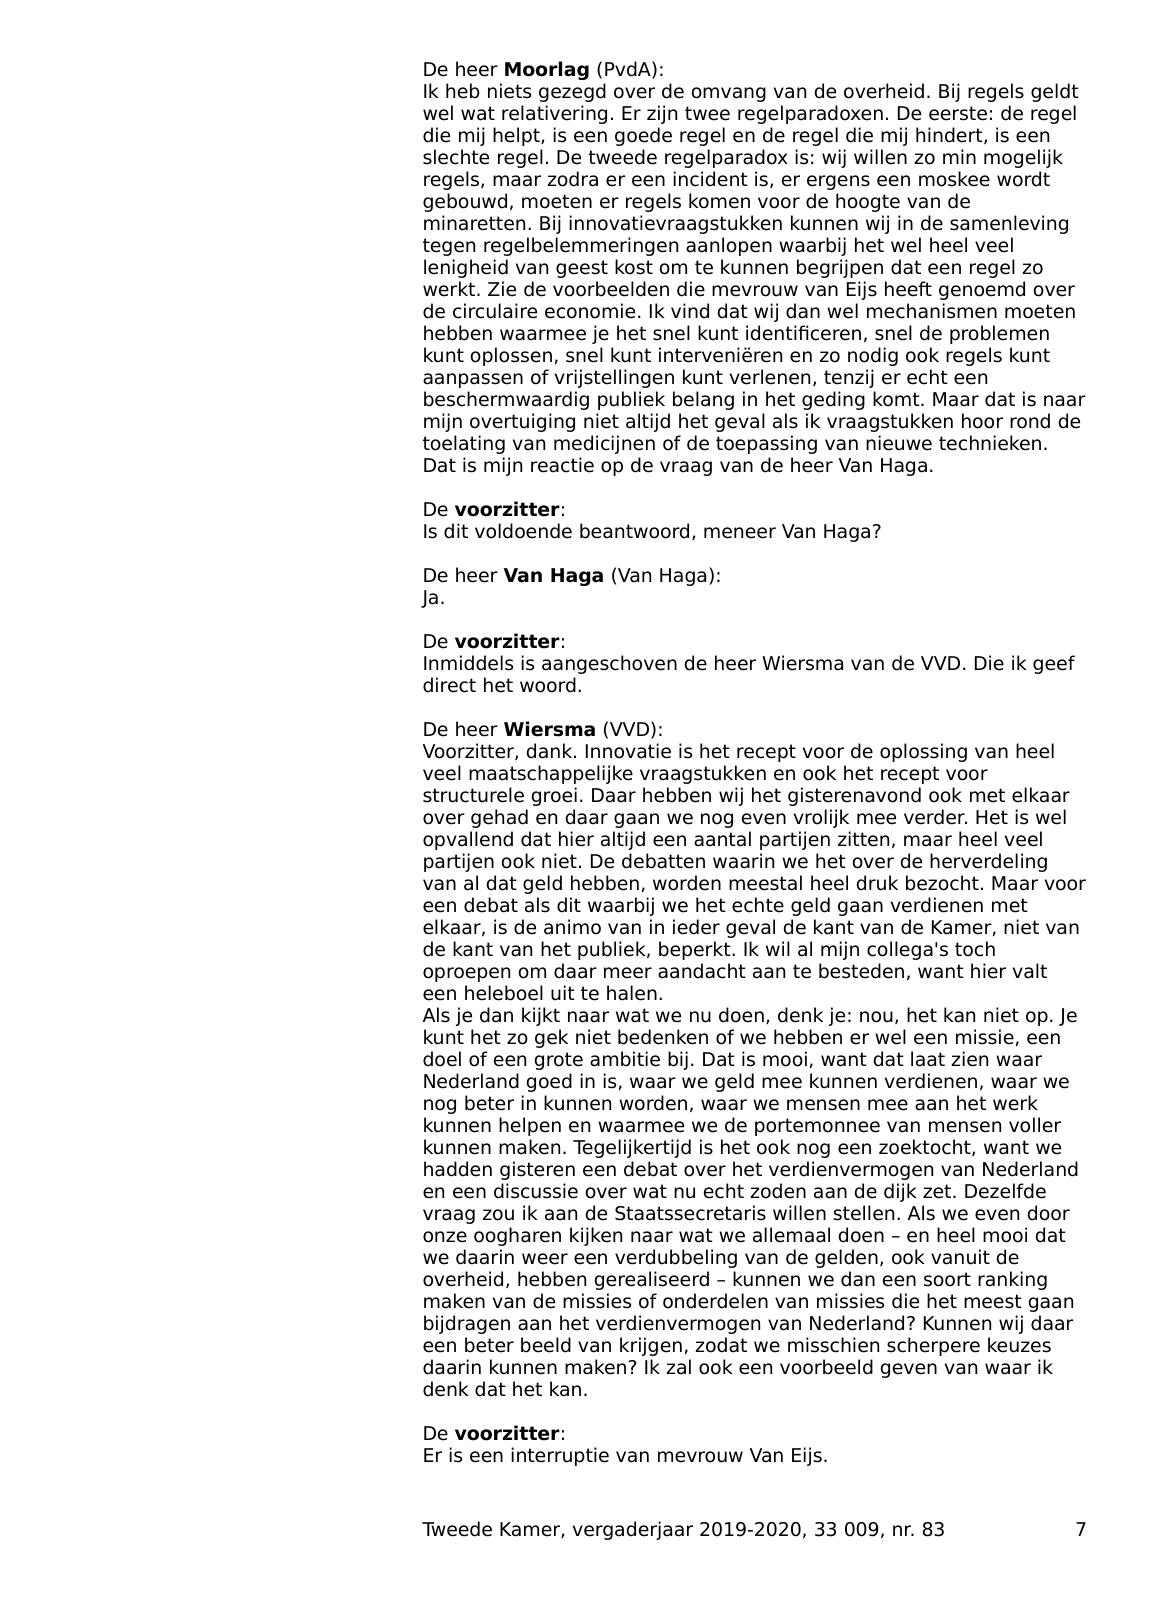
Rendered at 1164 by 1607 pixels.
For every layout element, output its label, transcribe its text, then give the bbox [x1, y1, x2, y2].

text Inmiddels is aangeschoven de heer Wiersma van de VVD. Die ik geef direct het woord. [422, 653, 1087, 697]
text Voorzitter, dank. Innovatie is het recept voor de oplossing van heel veel maatschappelijke vraagstukken en ook het recept voor structurele groei. Daar hebben wij het gisterenavond ook met elkaar over gehad en daar gaan we nog even vrolijk mee verder. Het is wel opvallend dat hier altijd een aantal partijen zitten, maar heel veel partijen ook niet. De debatten waarin we het over de herverdeling van al dat geld hebben, worden meestal heel druk bezocht. Maar voor een debat als dit waarbij we het echte geld gaan verdienen met elkaar, is de animo van in ieder geval de kant van de Kamer, niet van de kant van het publiek, beperkt. Ik wil al mijn collega's toch oproepen om daar meer aandacht aan te besteden, want hier valt een heleboel uit te halen. [422, 741, 1087, 1005]
text Ik heb niets gezegd over de omvang van de overheid. Bij regels geldt wel wat relativering. Er zijn twee regelparadoxen. De eerste: de regel die mij helpt, is een goede regel en de regel die mij hindert, is een slechte regel. De tweede regelparadox is: wij willen zo min mogelijk regels, maar zodra er een incident is, er ergens een moskee wordt gebouwd, moeten er regels komen voor de hoogte van de minaretten. Bij innovatievraagstukken kunnen wij in de samenleving tegen regelbelemmeringen aanlopen waarbij het wel heel veel lenigheid van geest kost om te kunnen begrijpen dat een regel zo werkt. Zie de voorbeelden die mevrouw van Eijs heeft genoemd over de circulaire economie. Ik vind dat wij dan wel mechanismen moeten hebben waarmee je het snel kunt identificeren, snel de problemen kunt oplossen, snel kunt interveniëren en zo nodig ook regels kunt aanpassen of vrijstellingen kunt verlenen, tenzij er echt een beschermwaardig publiek belang in het geding komt. Maar dat is naar mijn overtuiging niet altijd het geval als ik vraagstukken hoor rond de toelating van medicijnen of de toepassing van nieuwe technieken. Dat is mijn reactie op de vraag van de heer Van Haga. [422, 81, 1087, 477]
text Is dit voldoende beantwoord, meneer Van Haga? [422, 521, 1087, 543]
text De voorzitter: [422, 1423, 1087, 1445]
text De voorzitter: [422, 631, 1087, 653]
text De heer Van Haga (Van Haga): [422, 565, 1087, 587]
text Als je dan kijkt naar wat we nu doen, denk je: nou, het kan niet op. Je kunt het zo gek niet bedenken of we hebben er wel een missie, een doel of een grote ambitie bij. Dat is mooi, want dat laat zien waar Nederland goed in is, waar we geld mee kunnen verdienen, waar we nog beter in kunnen worden, waar we mensen mee aan het werk kunnen helpen en waarmee we de portemonnee van mensen voller kunnen maken. Tegelijkertijd is het ook nog een zoektocht, want we hadden gisteren een debat over het verdienvermogen van Nederland en een discussie over wat nu echt zoden aan de dijk zet. Dezelfde vraag zou ik aan de Staatssecretaris willen stellen. Als we even door onze oogharen kijken naar wat we allemaal doen – en heel mooi dat we daarin weer een verdubbeling van de gelden, ook vanuit de overheid, hebben gerealiseerd – kunnen we dan een soort ranking maken van de missies of onderdelen van missies die het meest gaan bijdragen aan het verdienvermogen van Nederland? Kunnen wij daar een beter beeld van krijgen, zodat we misschien scherpere keuzes daarin kunnen maken? Ik zal ook een voorbeeld geven van waar ik denk dat het kan. [422, 1005, 1087, 1401]
text Er is een interruptie van mevrouw Van Eijs. [422, 1445, 1087, 1467]
text Ja. [422, 587, 1087, 609]
text De heer Moorlag (PvdA): [422, 59, 1087, 81]
text De heer Wiersma (VVD): [422, 719, 1087, 741]
text De voorzitter: [422, 499, 1087, 521]
